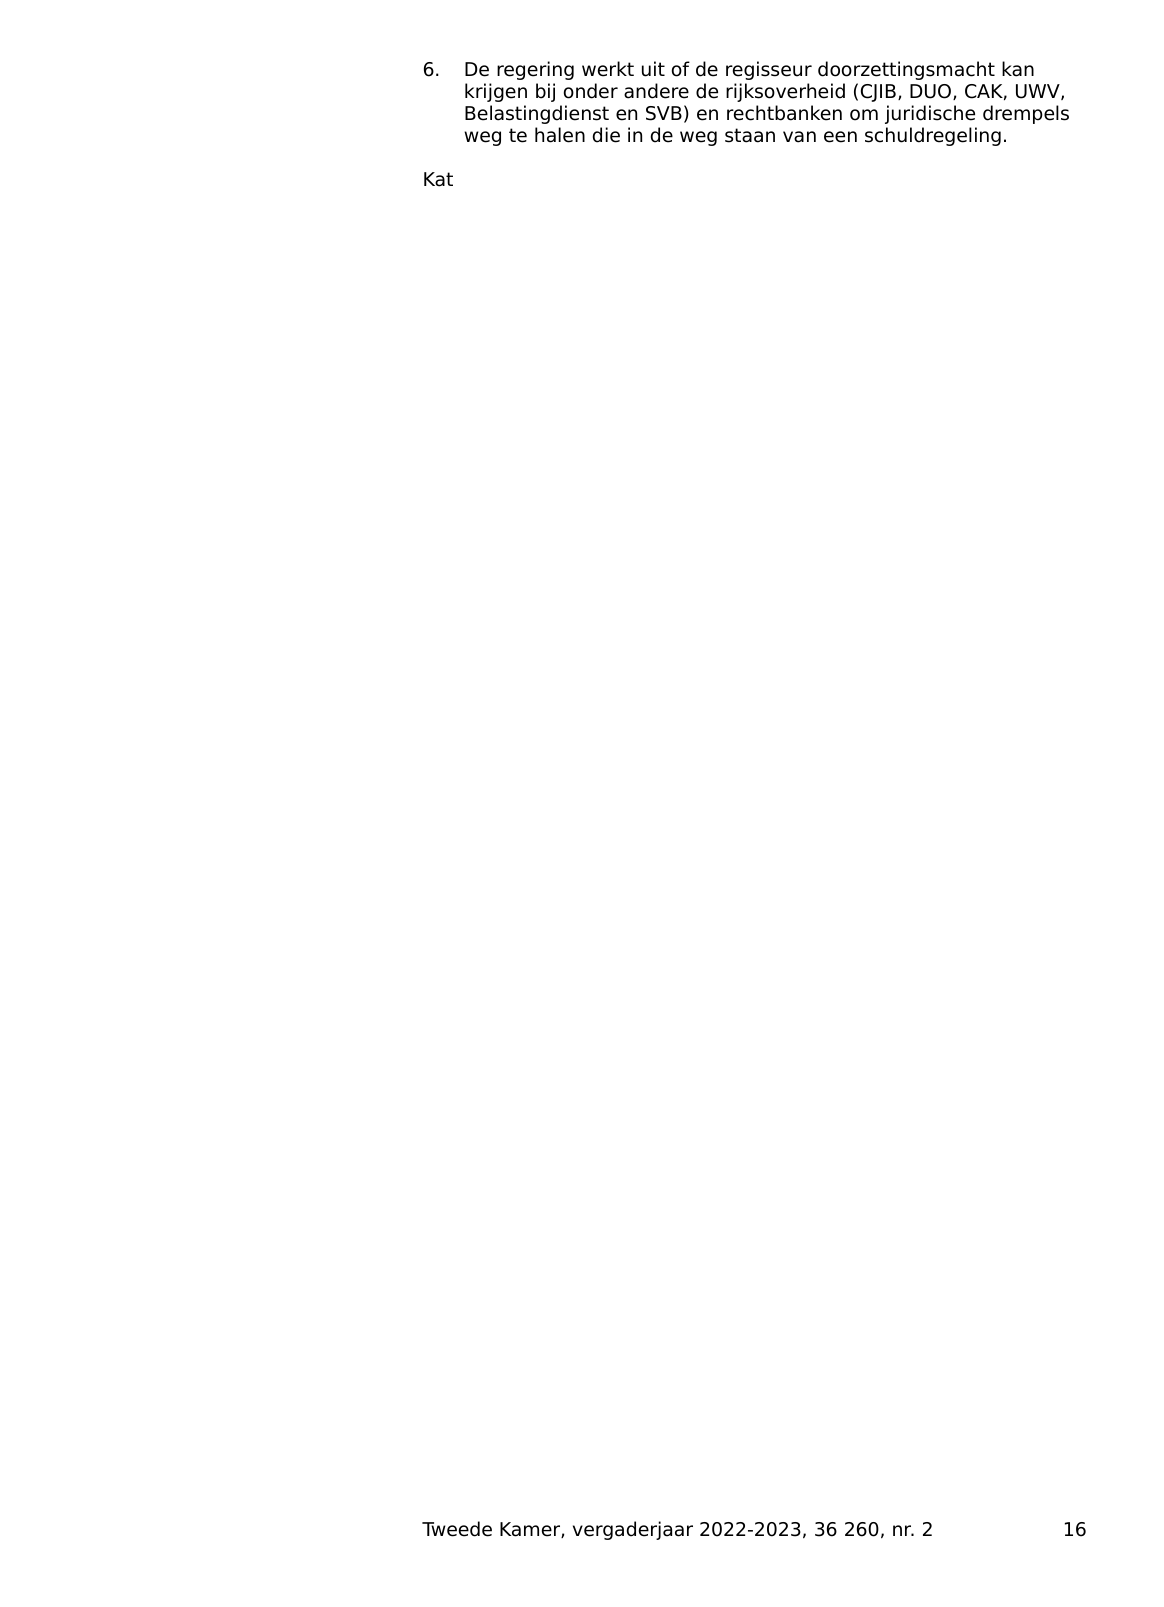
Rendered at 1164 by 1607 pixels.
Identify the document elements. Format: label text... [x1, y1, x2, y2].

text 6. De regering werkt uit of de regisseur doorzettingsmacht kan krijgen bij onder andere de rijksoverheid (CJIB, DUO, CAK, UWV, Belastingdienst en SVB) en rechtbanken om juridische drempels weg te halen die in de weg staan van een schuldregeling. [422, 59, 1087, 147]
text Kat [422, 169, 1087, 191]
